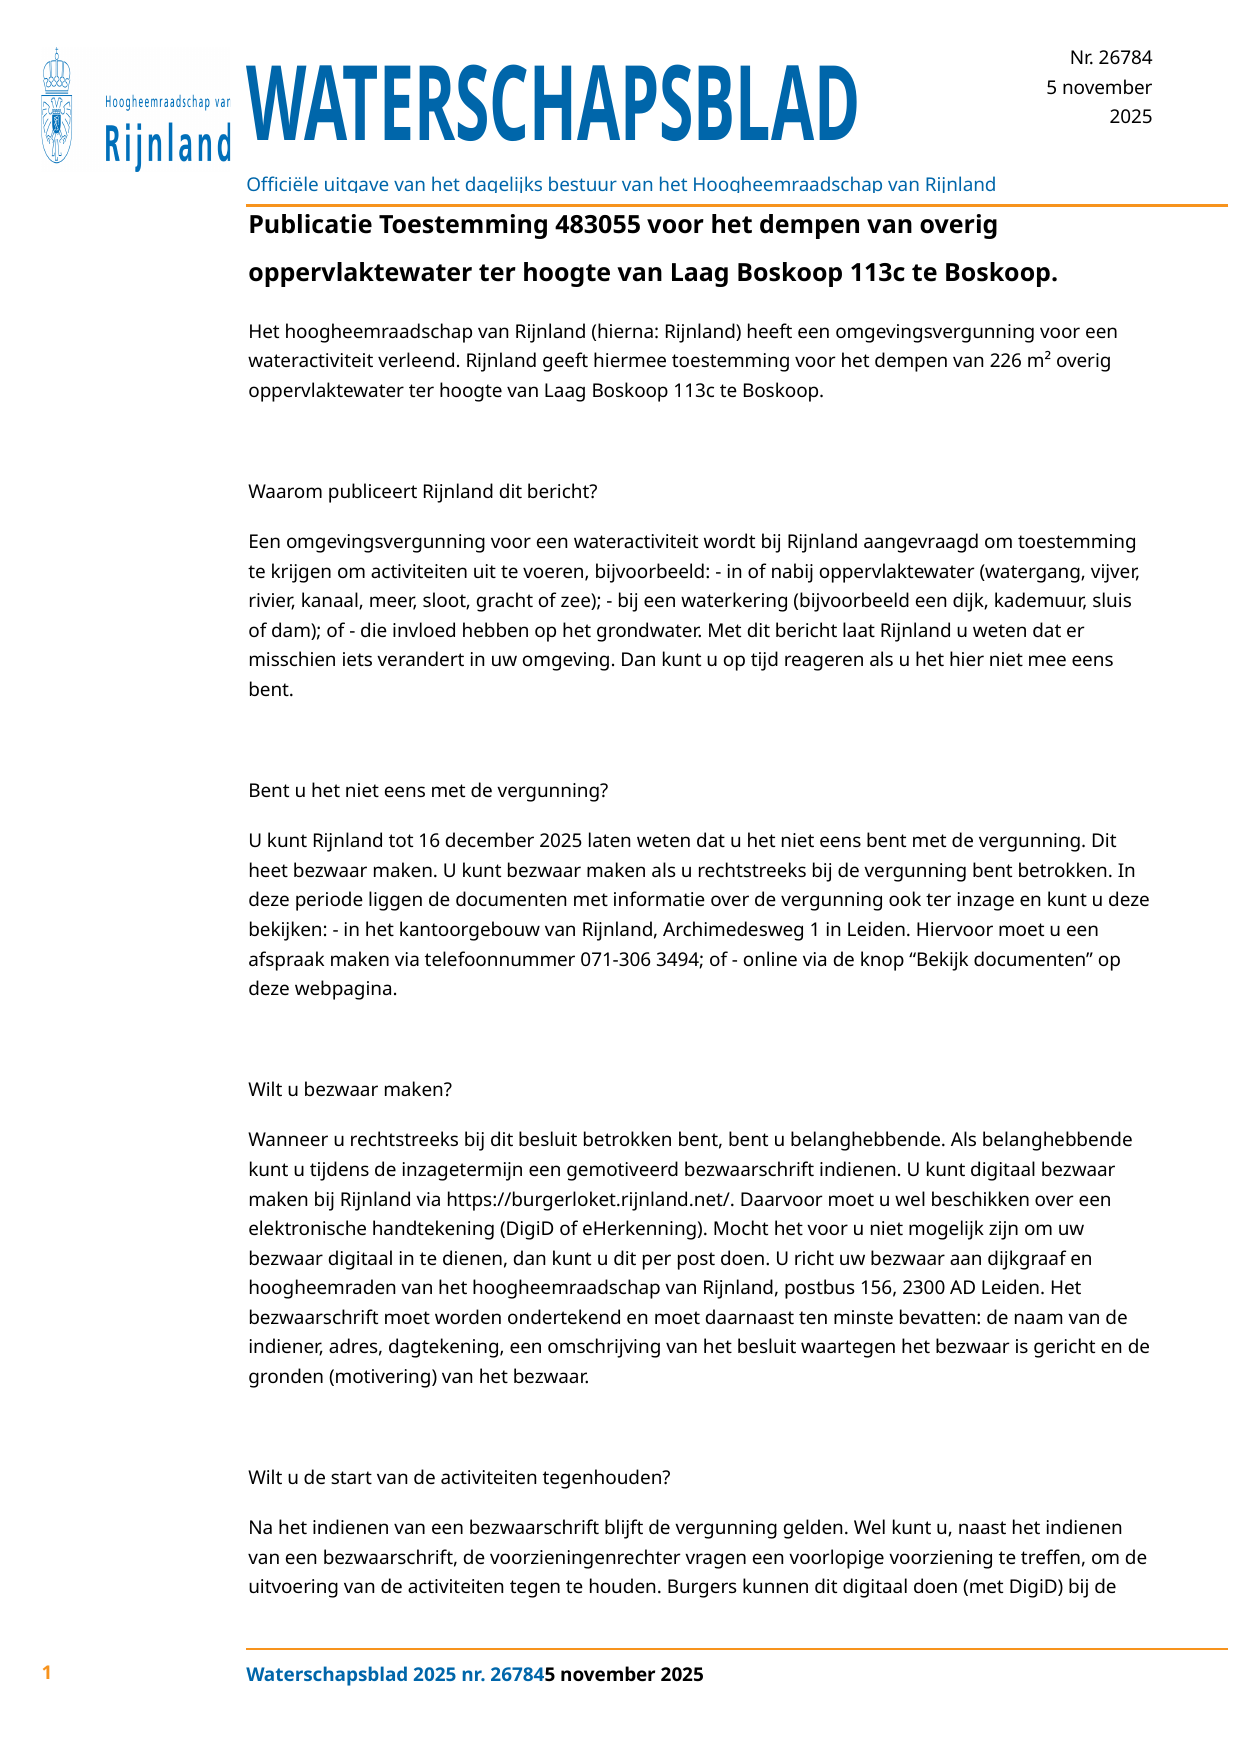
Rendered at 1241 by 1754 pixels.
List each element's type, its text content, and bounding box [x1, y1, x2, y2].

text Bent u het niet eens met de vergunning? [248, 777, 1152, 803]
text U kunt Rijnland tot 16 december 2025 laten weten dat u het niet eens bent met de vergunning. Dit heet bezwaar maken. U kunt bezwaar maken als u rechtstreeks bij de vergunning bent betrokken. In deze periode liggen de documenten met informatie over de vergunning ook ter inzage en kunt u deze bekijken: - in het kantoorgebouw van Rijnland, Archimedesweg 1 in Leiden. Hiervoor moet u een afspraak maken via telefoonnummer 071-306 3494; of - online via de knop “Bekijk documenten” op deze webpagina. [248, 827, 1152, 1001]
text Waarom publiceert Rijnland dit bericht? [248, 478, 1152, 504]
picture [41, 47, 231, 172]
text Wanneer u rechtstreeks bij dit besluit betrokken bent, bent u belanghebbende. Als belanghebbende kunt u tijdens de inzagetermijn een gemotiveerd bezwaarschrift indienen. U kunt digitaal bezwaar maken bij Rijnland via https://burgerloket.rijnland.net/. Daarvoor moet u wel beschikken over een elektronische handtekening (DigiD of eHerkenning). Mocht het voor u niet mogelijk zijn om uw bezwaar digitaal in te dienen, dan kunt u dit per post doen. U richt uw bezwaar aan dijkgraaf en hoogheemraden van het hoogheemraadschap van Rijnland, postbus 156, 2300 AD Leiden. Het bezwaarschrift moet worden ondertekend en moet daarnaast ten minste bevatten: de naam van de indiener, adres, dagtekening, een omschrijving van het besluit waartegen het bezwaar is gericht en de gronden (motivering) van het bezwaar. [248, 1127, 1152, 1389]
text Het hoogheemraadschap van Rijnland (hierna: Rijnland) heeft een omgevingsvergunning voor een wateractiviteit verleend. Rijnland geeft hiermee toestemming voor het dempen van 226 m² overig oppervlaktewater ter hoogte van Laag Boskoop 113c te Boskoop. [248, 318, 1152, 403]
text Publicatie Toestemming 483055 voor het dempen van overig oppervlaktewater ter hoogte van Laag Boskoop 113c te Boskoop. [248, 207, 1152, 288]
text Een omgevingsvergunning voor een wateractiviteit wordt bij Rijnland aangevraagd om toestemming te krijgen om activiteiten uit te voeren, bijvoorbeeld: - in of nabij oppervlaktewater (watergang, vijver, rivier, kanaal, meer, sloot, gracht of zee); - bij een waterkering (bijvoorbeeld een dijk, kademuur, sluis of dam); of - die invloed hebben op het grondwater. Met dit bericht laat Rijnland u weten dat er misschien iets verandert in uw omgeving. Dan kunt u op tijd reageren als u het hier niet mee eens bent. [248, 528, 1152, 702]
text Na het indienen van een bezwaarschrift blijft de vergunning gelden. Wel kunt u, naast het indienen van een bezwaarschrift, de voorzieningenrechter vragen een voorlopige voorziening te treffen, om de uitvoering van de activiteiten tegen te houden. Burgers kunnen dit digitaal doen (met DigiD) bij de [248, 1514, 1152, 1599]
text Wilt u de start van de activiteiten tegenhouden? [248, 1464, 1152, 1490]
text Wilt u bezwaar maken? [248, 1076, 1152, 1102]
